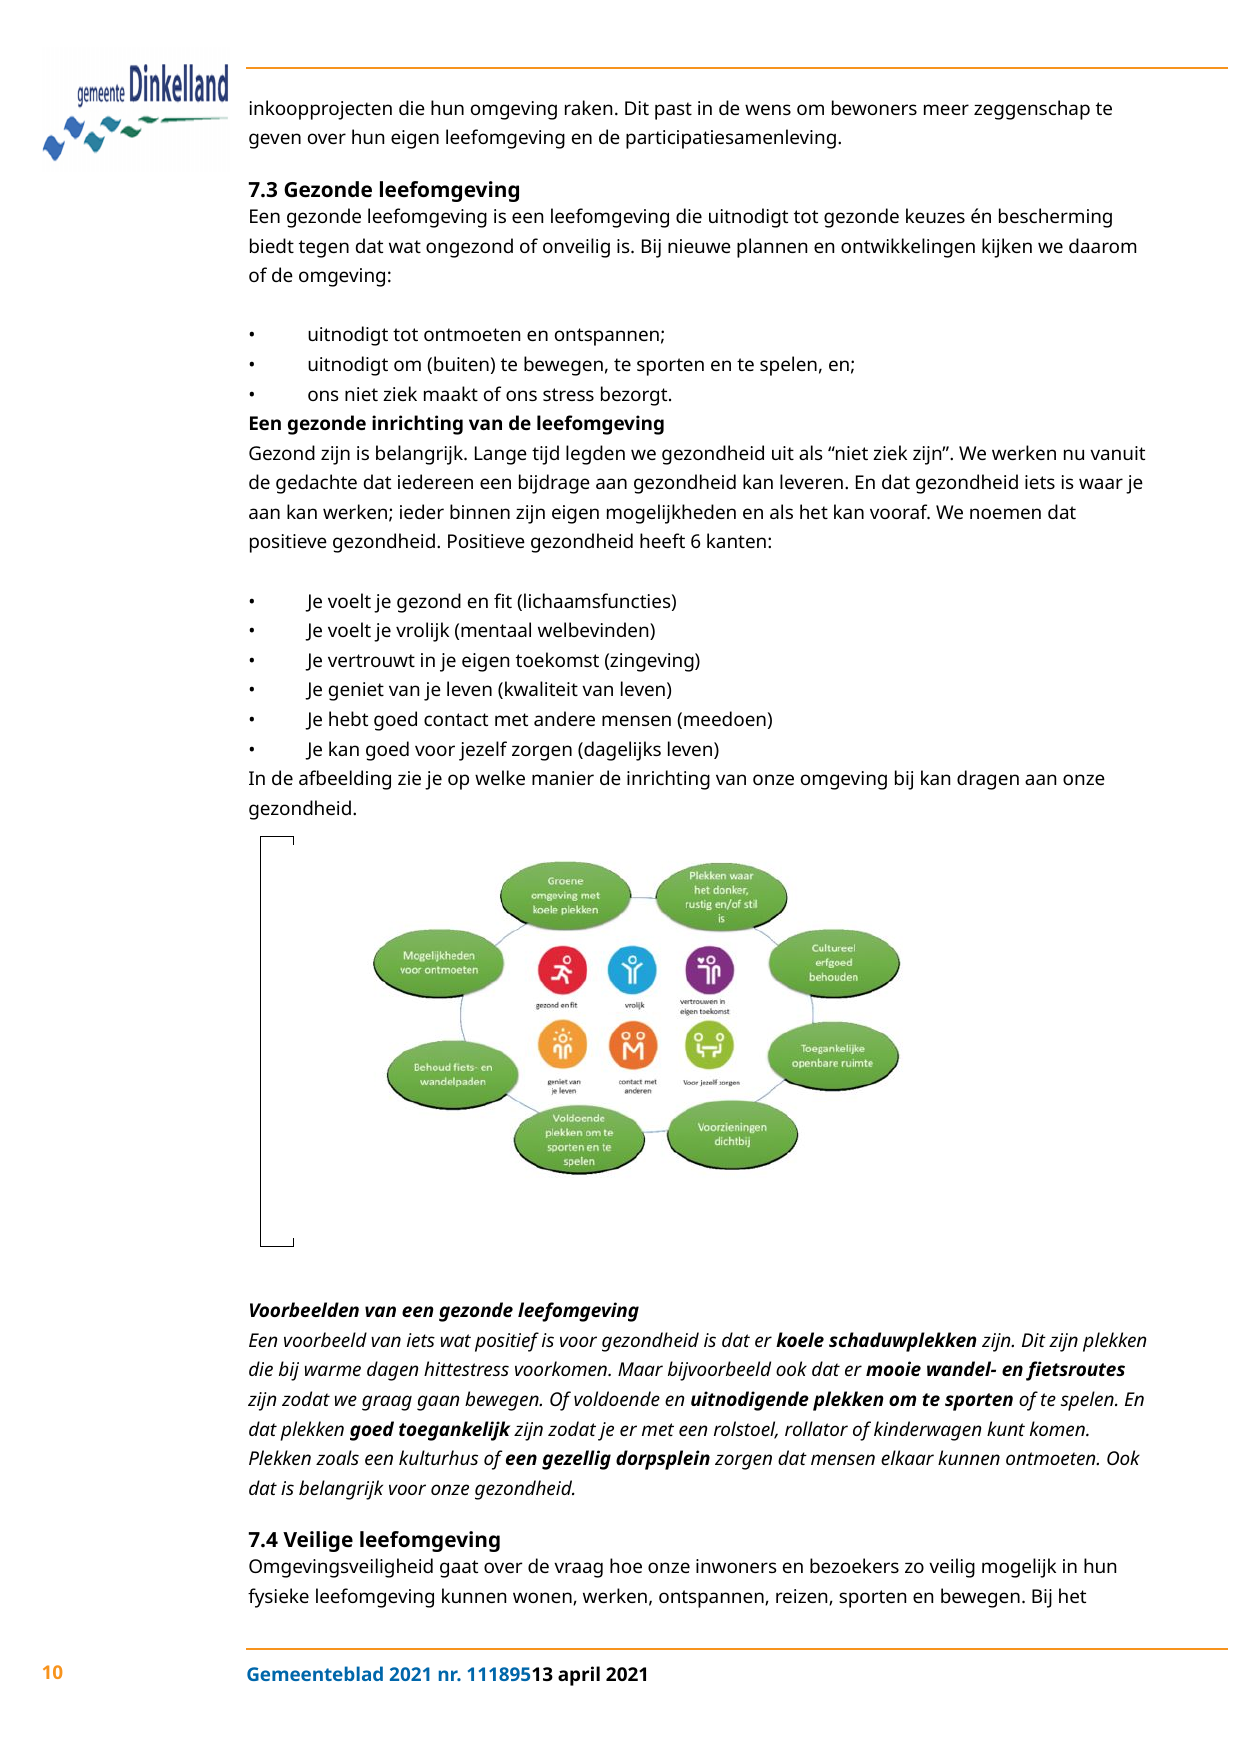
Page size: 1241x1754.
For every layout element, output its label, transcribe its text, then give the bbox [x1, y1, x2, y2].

list uitnodigt om (buiten) te bewegen, te sporten en te spelen, en; [248, 351, 1152, 377]
list Je vertrouwt in je eigen toekomst (zingeving) [248, 647, 1152, 673]
text Een voorbeeld van iets wat positief is voor gezondheid is dat er koele schaduwplekken zijn. Dit zijn plekken die bij warme dagen hittestress voorkomen. Maar bijvoorbeeld ook dat er mooie wandel- en fietsroutes zijn zodat we graag gaan bewegen. Of voldoende en uitnodigende plekken om te sporten of te spelen. En dat plekken goed toegankelijk zijn zodat je er met een rolstoel, rollator of kinderwagen kunt komen. Plekken zoals een kulturhus of een gezellig dorpsplein zorgen dat mensen elkaar kunnen ontmoeten. Ook dat is belangrijk voor onze gezondheid. [248, 1327, 1152, 1501]
list Je hebt goed contact met andere mensen (meedoen) [248, 706, 1152, 732]
list Je voelt je gezond en fit (lichaamsfuncties) [248, 588, 1152, 613]
text 7.4 Veilige leefomgeving [248, 1525, 1152, 1554]
picture [41, 47, 231, 172]
text Gezond zijn is belangrijk. Lange tijd legden we gezondheid uit als “niet ziek zijn”. We werken nu vanuit de gedachte dat iedereen een bijdrage aan gezondheid kan leveren. En dat gezondheid iets is waar je aan kan werken; ieder binnen zijn eigen mogelijkheden en als het kan vooraf. We noemen dat positieve gezondheid. Positieve gezondheid heeft 6 kanten: [248, 440, 1152, 554]
text Een gezonde inrichting van de leefomgeving [248, 410, 1152, 436]
list Je voelt je vrolijk (mentaal welbevinden) [248, 617, 1152, 643]
text Omgevingsveiligheid gaat over de vraag hoe onze inwoners en bezoekers zo veilig mogelijk in hun fysieke leefomgeving kunnen wonen, werken, ontspannen, reizen, sporten en bewegen. Bij het [248, 1554, 1152, 1609]
text Voorbeelden van een gezonde leefomgeving [248, 1297, 1152, 1323]
list uitnodigt tot ontmoeten en ontspannen; [248, 322, 1152, 347]
list ons niet ziek maakt of ons stress bezorgt. [248, 381, 1152, 406]
text In de afbeelding zie je op welke manier de inrichting van onze omgeving bij kan dragen aan onze gezondheid. [248, 765, 1152, 821]
text Een gezonde leefomgeving is een leefomgeving die uitnodigt tot gezonde keuzes én bescherming biedt tegen dat wat ongezond of onveilig is. Bij nieuwe plannen en ontwikkelingen kijken we daarom of de omgeving: [248, 203, 1152, 288]
list Je geniet van je leven (kwaliteit van leven) [248, 677, 1152, 702]
text 7.3 Gezonde leefomgeving [248, 175, 1152, 203]
list Je kan goed voor jezelf zorgen (dagelijks leven) [248, 736, 1152, 761]
picture [268, 845, 1173, 1238]
text inkoopprojecten die hun omgeving raken. Dit past in de wens om bewoners meer zeggenschap te geven over hun eigen leefomgeving en de participatiesamenleving. [248, 95, 1152, 150]
